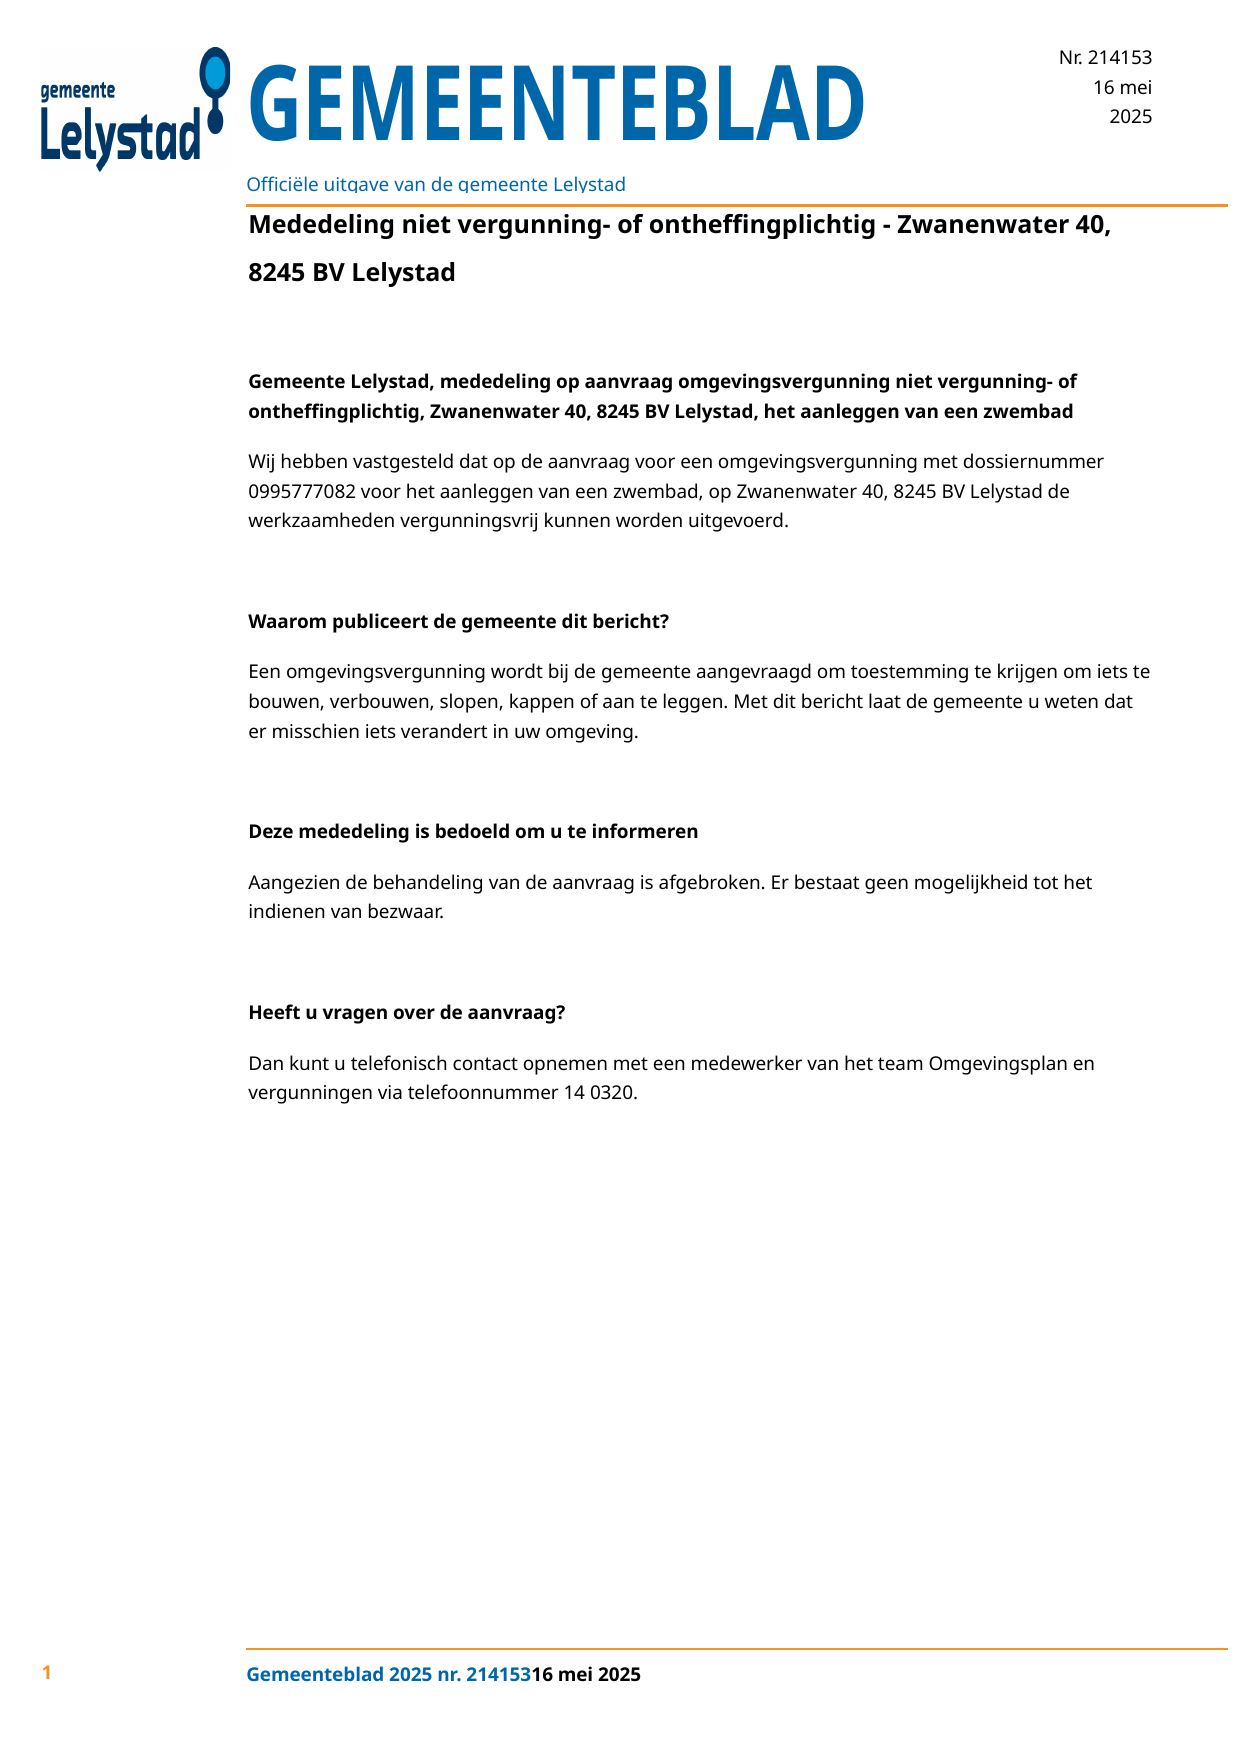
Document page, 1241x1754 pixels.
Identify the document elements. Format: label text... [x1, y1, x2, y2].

picture [41, 47, 231, 172]
text Mededeling niet vergunning- of ontheffingplichtig - Zwanenwater 40, 8245 BV Lelystad [248, 207, 1152, 288]
text Deze mededeling is bedoeld om u te informeren [248, 819, 1152, 844]
text Gemeente Lelystad, mededeling op aanvraag omgevingsvergunning niet vergunning- of ontheffingplichtig, Zwanenwater 40, 8245 BV Lelystad, het aanleggen van een zwembad [248, 368, 1152, 424]
text Een omgevingsvergunning wordt bij de gemeente aangevraagd om toestemming te krijgen om iets te bouwen, verbouwen, slopen, kappen of aan te leggen. Met dit bericht laat de gemeente u weten dat er misschien iets verandert in uw omgeving. [248, 659, 1152, 744]
text Heeft u vragen over de aanvraag? [248, 999, 1152, 1025]
text Dan kunt u telefonisch contact opnemen met een medewerker van het team Omgevingsplan en vergunningen via telefoonnummer 14 0320. [248, 1050, 1152, 1105]
text Aangezien de behandeling van de aanvraag is afgebroken. Er bestaat geen mogelijkheid tot het indienen van bezwaar. [248, 869, 1152, 924]
text Waarom publiceert de gemeente dit bericht? [248, 608, 1152, 634]
text Wij hebben vastgesteld dat op de aanvraag voor een omgevingsvergunning met dossiernummer 0995777082 voor het aanleggen van een zwembad, op Zwanenwater 40, 8245 BV Lelystad de werkzaamheden vergunningsvrij kunnen worden uitgevoerd. [248, 448, 1152, 533]
